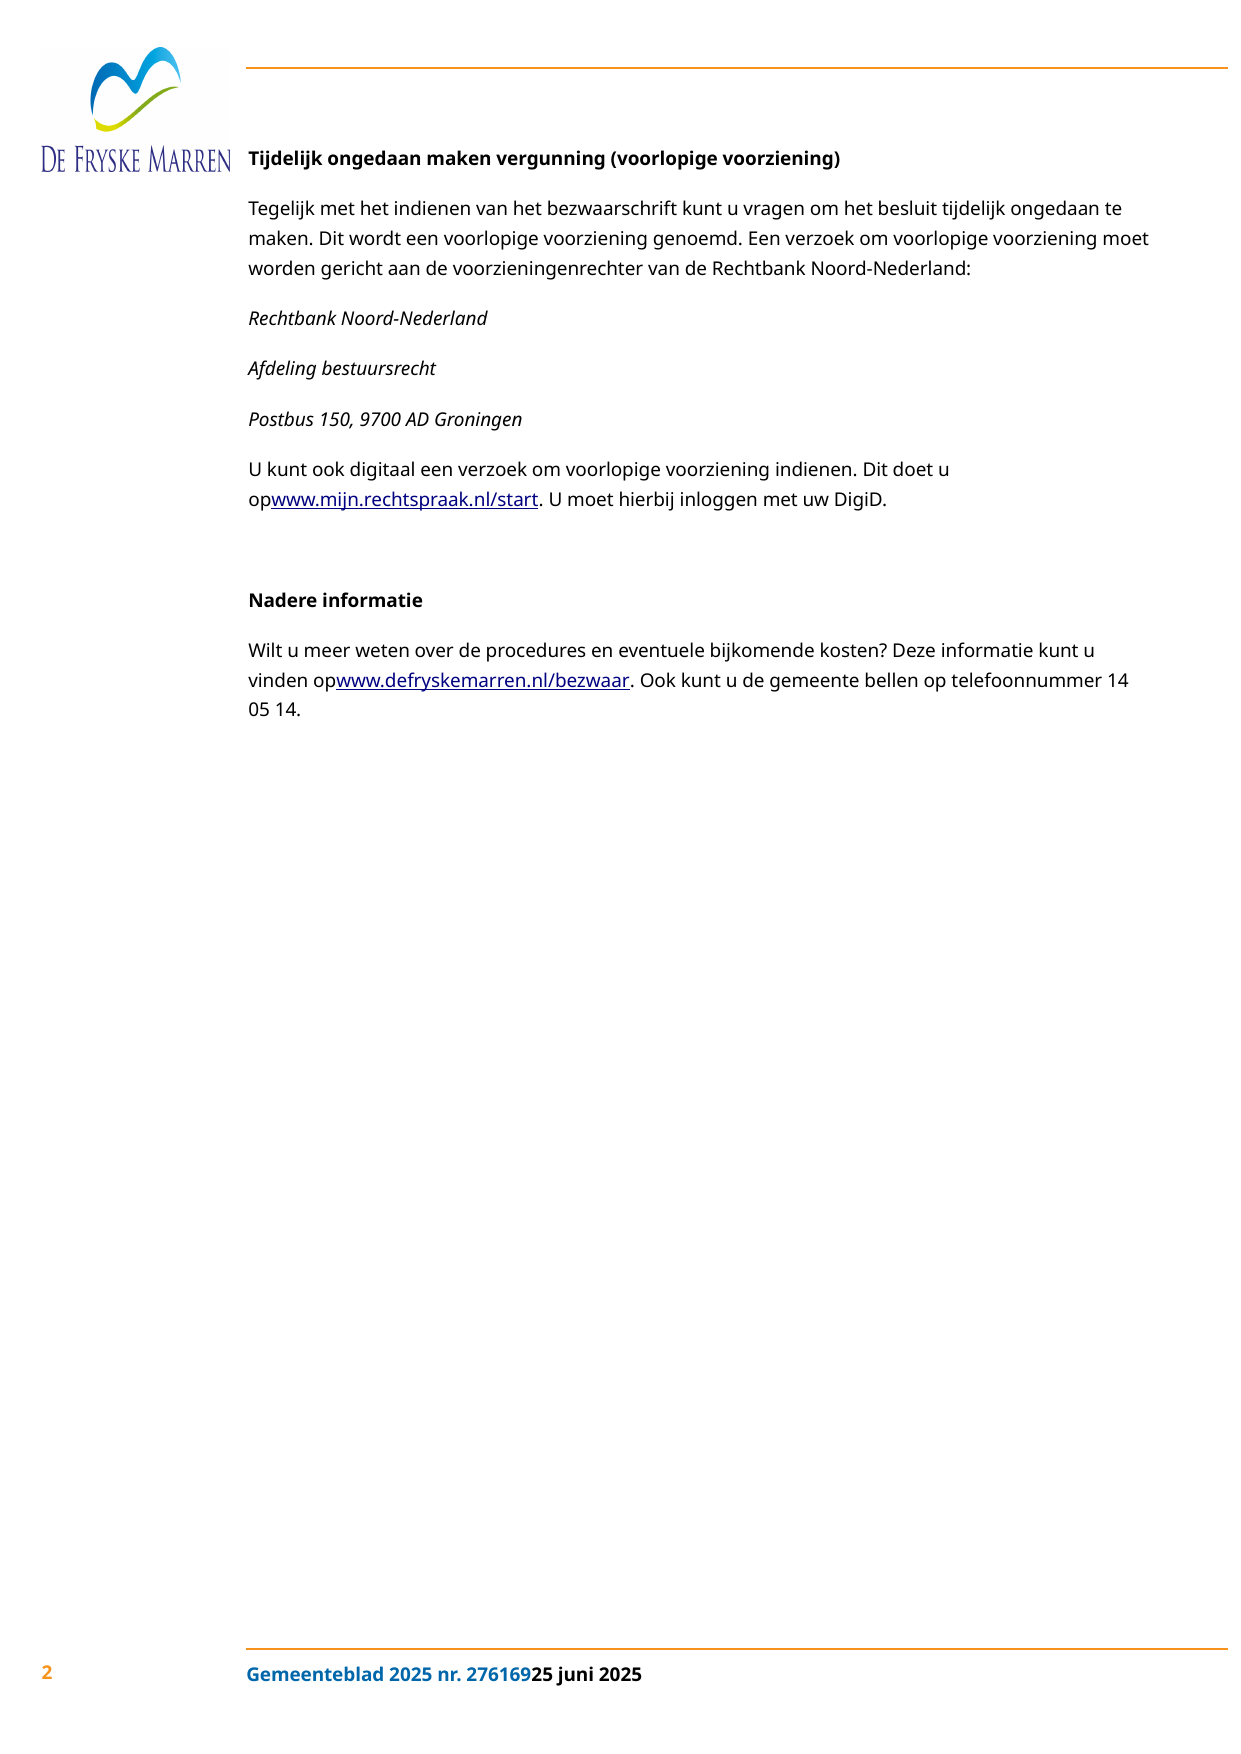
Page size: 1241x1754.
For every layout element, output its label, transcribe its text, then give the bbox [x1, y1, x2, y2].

text Nadere informatie [248, 587, 1152, 613]
text Afdeling bestuursrecht [248, 356, 1152, 381]
text Tegelijk met het indienen van het bezwaarschrift kunt u vragen om het besluit tijdelijk ongedaan te maken. Dit wordt een voorlopige voorziening genoemd. Een verzoek om voorlopige voorziening moet worden gericht aan de voorzieningenrechter van de Rechtbank Noord-Nederland: [248, 196, 1152, 281]
text Wilt u meer weten over de procedures en eventuele bijkomende kosten? Deze informatie kunt u vinden opwww.defryskemarren.nl/bezwaar. Ook kunt u de gemeente bellen op telefoonnummer 14 05 14. [248, 637, 1152, 722]
text Postbus 150, 9700 AD Groningen [248, 406, 1152, 432]
text Rechtbank Noord-Nederland [248, 305, 1152, 331]
text Tijdelijk ongedaan maken vergunning (voorlopige voorziening) [248, 145, 1152, 171]
picture [41, 47, 231, 172]
text U kunt ook digitaal een verzoek om voorlopige voorziening indienen. Dit doet u opwww.mijn.rechtspraak.nl/start. U moet hierbij inloggen met uw DigiD. [248, 456, 1152, 512]
